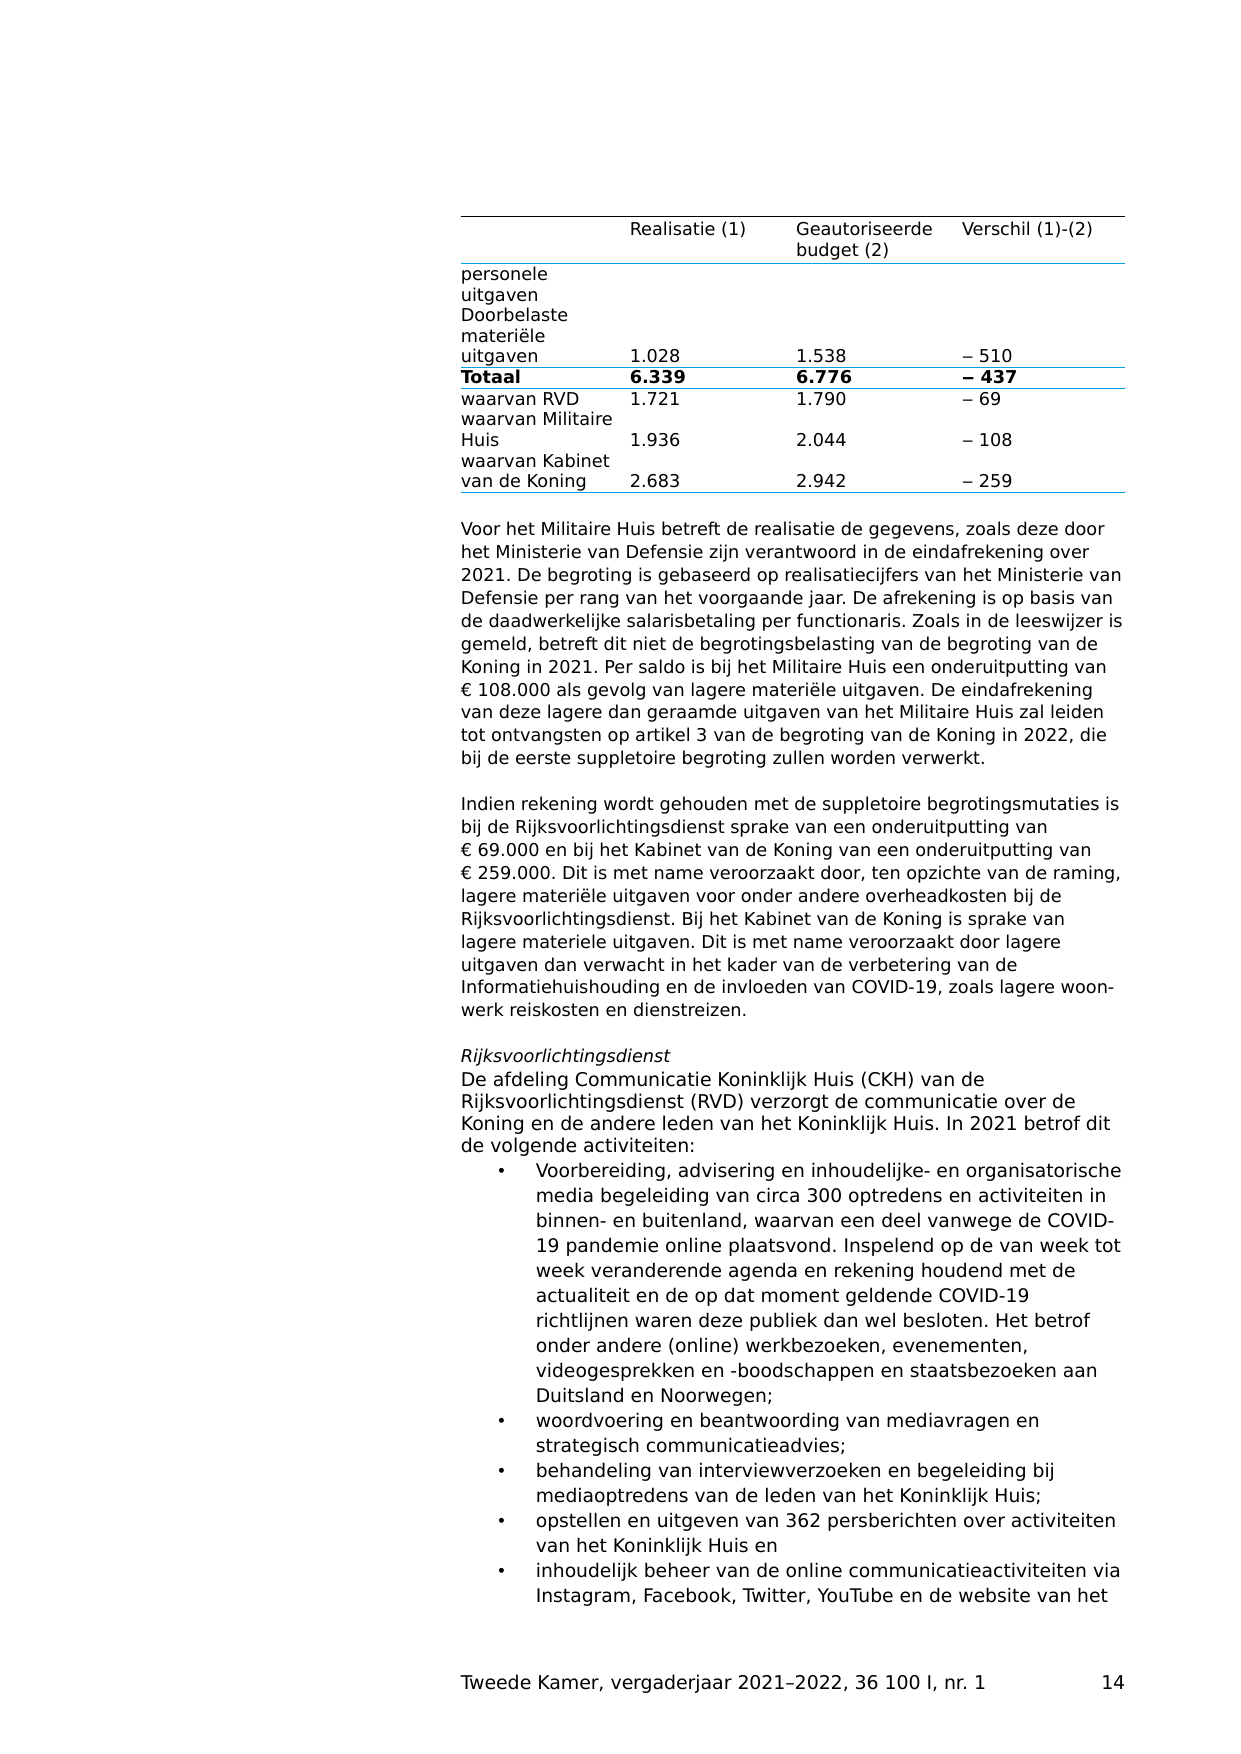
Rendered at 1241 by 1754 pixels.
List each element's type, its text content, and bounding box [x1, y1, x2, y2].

table_cell [627, 264, 793, 305]
table_cell Doorbelaste materiële uitgaven [461, 305, 627, 367]
list opstellen en uitgeven van 362 persberichten over activiteiten van het Koninklijk Huis en [498, 1507, 1125, 1557]
table_cell [793, 264, 959, 305]
text Rijksvoorlichtingsdienst [461, 1044, 1125, 1067]
table_cell 1.936 [627, 409, 793, 451]
table_cell 2.044 [793, 409, 959, 451]
table_cell waarvan Kabinet van de Koning [461, 451, 627, 492]
table_cell waarvan Militaire Huis [461, 409, 627, 451]
list woordvoering en beantwoording van mediavragen en strategisch communicatieadvies; [498, 1407, 1125, 1457]
table_cell [461, 217, 627, 263]
table_header Tabel 7 Doorbelaste uitgaven 2021 (bedragen x € 1.000) [461, 191, 1125, 216]
table_cell personele uitgaven [461, 264, 627, 305]
table_cell Realisatie (1) [627, 217, 793, 263]
table_cell Geautoriseerde budget (2) [793, 217, 959, 263]
table_cell ‒ 108 [959, 409, 1125, 451]
table_cell ‒ 259 [959, 451, 1125, 492]
table_cell 2.942 [793, 451, 959, 492]
table_cell 1.790 [793, 389, 959, 409]
list inhoudelijk beheer van de online communicatieactiviteiten via Instagram, Facebook, Twitter, YouTube en de website van het [498, 1557, 1125, 1607]
table_cell 2.683 [627, 451, 793, 492]
table_cell Totaal [461, 368, 627, 388]
list behandeling van interviewverzoeken en begeleiding bij mediaoptredens van de leden van het Koninklijk Huis; [498, 1457, 1125, 1507]
text Indien rekening wordt gehouden met de suppletoire begrotingsmutaties is bij de Rijksvoorlichtingsdienst sprake van een onderuitputting van € 69.000 en bij het Kabinet van de Koning van een onderuitputting van € 259.000. Dit is met name veroorzaakt door, ten opzichte van de raming, lagere materiële uitgaven voor onder andere overheadkosten bij de Rijksvoorlichtingsdienst. Bij het Kabinet van de Koning is sprake van lagere materiele uitgaven. Dit is met name veroorzaakt door lagere uitgaven dan verwacht in het kader van de verbetering van de Informatiehuishouding en de invloeden van COVID-19, zoals lagere woon-werk reiskosten en dienstreizen. [461, 792, 1125, 1021]
table_cell 6.339 [627, 368, 793, 388]
text Voor het Militaire Huis betreft de realisatie de gegevens, zoals deze door het Ministerie van Defensie zijn verantwoord in de eindafrekening over 2021. De begroting is gebaseerd op realisatiecijfers van het Ministerie van Defensie per rang van het voorgaande jaar. De afrekening is op basis van de daadwerkelijke salarisbetaling per functionaris. Zoals in de leeswijzer is gemeld, betreft dit niet de begrotingsbelasting van de begroting van de Koning in 2021. Per saldo is bij het Militaire Huis een onderuitputting van € 108.000 als gevolg van lagere materiële uitgaven. De eindafrekening van deze lagere dan geraamde uitgaven van het Militaire Huis zal leiden tot ontvangsten op artikel 3 van de begroting van de Koning in 2022, die bij de eerste suppletoire begroting zullen worden verwerkt. [461, 517, 1125, 769]
table_cell Verschil (1)-(2) [959, 217, 1125, 263]
list Voorbereiding, advisering en inhoudelijke- en organisatorische media begeleiding van circa 300 optredens en activiteiten in binnen- en buitenland, waarvan een deel vanwege de COVID-19 pandemie online plaatsvond. Inspelend op de van week tot week veranderende agenda en rekening houdend met de actualiteit en de op dat moment geldende COVID-19 richtlijnen waren deze publiek dan wel besloten. Het betrof onder andere (online) werkbezoeken, evenementen, videogesprekken en -boodschappen en staatsbezoeken aan Duitsland en Noorwegen; [498, 1157, 1125, 1407]
text De afdeling Communicatie Koninklijk Huis (CKH) van de Rijksvoorlichtingsdienst (RVD) verzorgt de communicatie over de Koning en de andere leden van het Koninklijk Huis. In 2021 betrof dit de volgende activiteiten: [461, 1069, 1125, 1157]
table_cell 1.538 [793, 305, 959, 367]
table_cell 1.028 [627, 305, 793, 367]
table_cell ‒ 437 [959, 368, 1125, 388]
table_cell 6.776 [793, 368, 959, 388]
table_cell waarvan RVD [461, 389, 627, 409]
table_cell ‒ 510 [959, 305, 1125, 367]
table_cell ‒ 69 [959, 389, 1125, 409]
table_cell [959, 264, 1125, 305]
table_cell 1.721 [627, 389, 793, 409]
